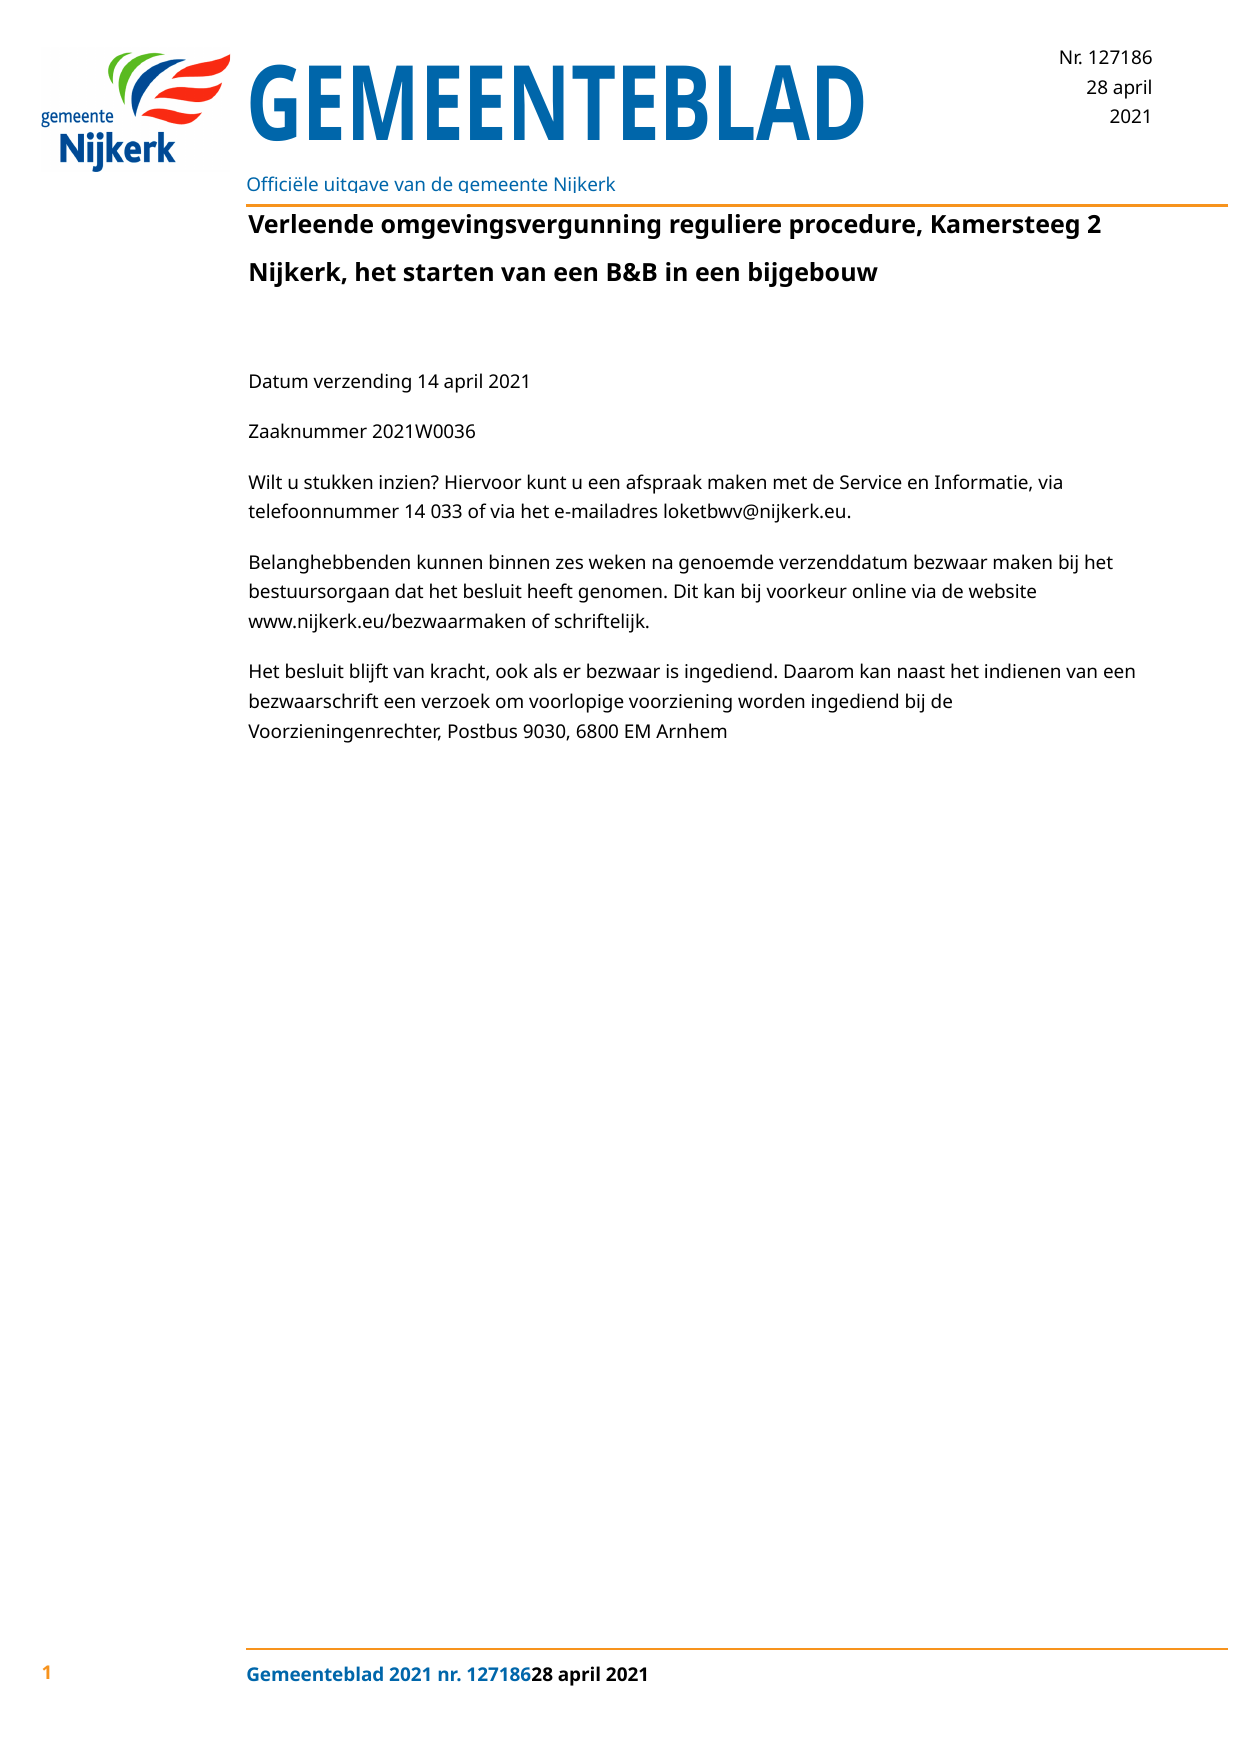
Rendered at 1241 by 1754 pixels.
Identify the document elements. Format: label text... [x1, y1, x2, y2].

text Datum verzending 14 april 2021 [248, 368, 1152, 394]
text Wilt u stukken inzien? Hiervoor kunt u een afspraak maken met de Service en Informatie, via telefoonnummer 14 033 of via het e-mailadres loketbwv@nijkerk.eu. [248, 469, 1152, 524]
text Belanghebbenden kunnen binnen zes weken na genoemde verzenddatum bezwaar maken bij het bestuursorgaan dat het besluit heeft genomen. Dit kan bij voorkeur online via de website www.nijkerk.eu/bezwaarmaken of schriftelijk. [248, 549, 1152, 634]
picture [41, 47, 231, 172]
text Zaaknummer 2021W0036 [248, 419, 1152, 444]
text Verleende omgevingsvergunning reguliere procedure, Kamersteeg 2 Nijkerk, het starten van een B&B in een bijgebouw [248, 207, 1152, 288]
text Het besluit blijft van kracht, ook als er bezwaar is ingediend. Daarom kan naast het indienen van een bezwaarschrift een verzoek om voorlopige voorziening worden ingediend bij de Voorzieningenrechter, Postbus 9030, 6800 EM Arnhem [248, 659, 1152, 744]
